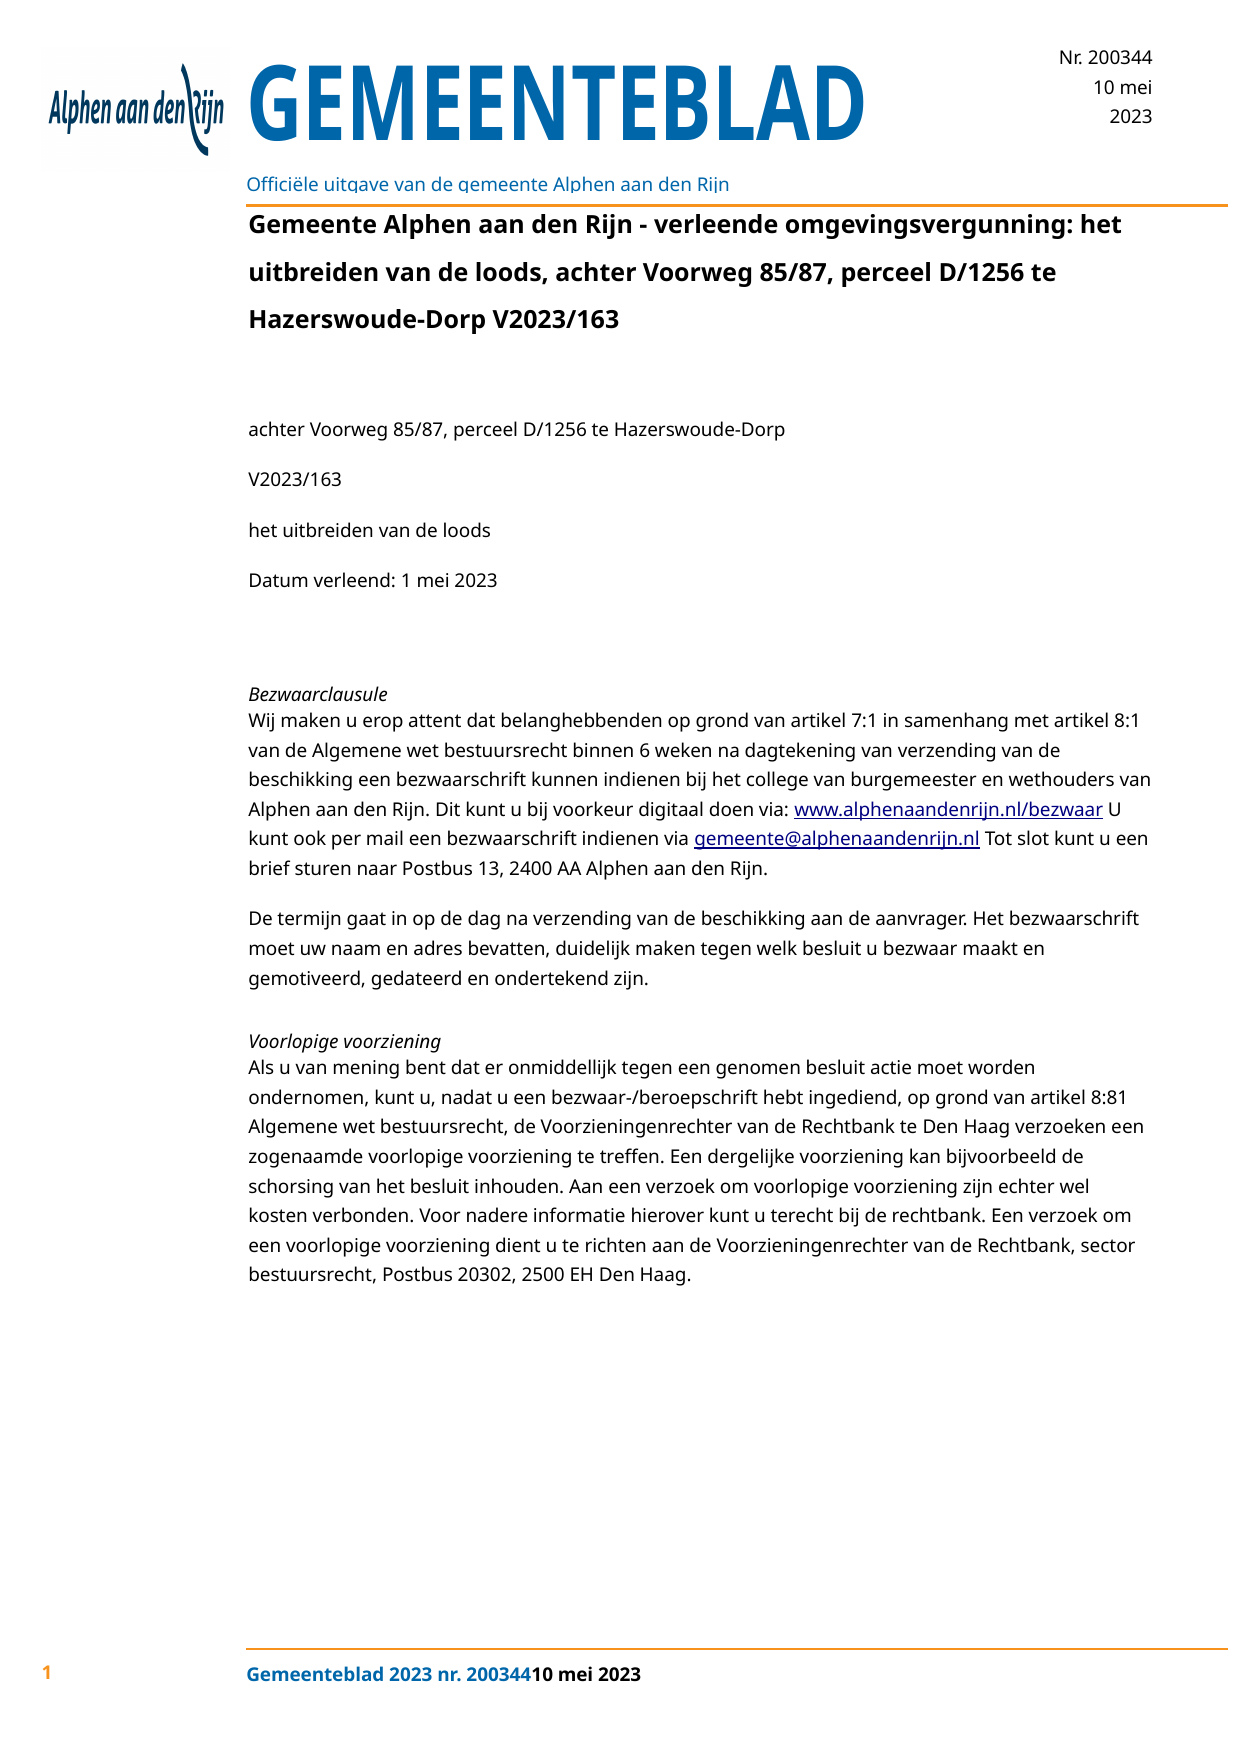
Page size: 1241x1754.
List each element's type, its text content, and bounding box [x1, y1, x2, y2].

text Datum verleend: 1 mei 2023 [248, 567, 1152, 593]
text Wij maken u erop attent dat belanghebbenden op grond van artikel 7:1 in samenhang met artikel 8:1 van de Algemene wet bestuursrecht binnen 6 weken na dagtekening van verzending van de beschikking een bezwaarschrift kunnen indienen bij het college van burgemeester en wethouders van Alphen aan den Rijn. Dit kunt u bij voorkeur digitaal doen via: www.alphenaandenrijn.nl/bezwaar U kunt ook per mail een bezwaarschrift indienen via gemeente@alphenaandenrijn.nl Tot slot kunt u een brief sturen naar Postbus 13, 2400 AA Alphen aan den Rijn. [248, 707, 1152, 881]
text het uitbreiden van de loods [248, 517, 1152, 542]
picture [41, 47, 231, 172]
text achter Voorweg 85/87, perceel D/1256 te Hazerswoude-Dorp [248, 416, 1152, 442]
text Gemeente Alphen aan den Rijn - verleende omgevingsvergunning: het uitbreiden van de loods, achter Voorweg 85/87, perceel D/1256 te Hazerswoude-Dorp V2023/163 [248, 207, 1152, 336]
text De termijn gaat in op de dag na verzending van de beschikking aan de aanvrager. Het bezwaarschrift moet uw naam en adres bevatten, duidelijk maken tegen welk besluit u bezwaar maakt en gemotiveerd, gedateerd en ondertekend zijn. [248, 906, 1152, 991]
text Voorlopige voorziening [248, 1029, 1152, 1054]
text Als u van mening bent dat er onmiddellijk tegen een genomen besluit actie moet worden ondernomen, kunt u, nadat u een bezwaar-/beroepschrift hebt ingediend, op grond van artikel 8:81 Algemene wet bestuursrecht, de Voorzieningenrechter van de Rechtbank te Den Haag verzoeken een zogenaamde voorlopige voorziening te treffen. Een dergelijke voorziening kan bijvoorbeeld de schorsing van het besluit inhouden. Aan een verzoek om voorlopige voorziening zijn echter wel kosten verbonden. Voor nadere informatie hierover kunt u terecht bij de rechtbank. Een verzoek om een voorlopige voorziening dient u te richten aan de Voorzieningenrechter van de Rechtbank, sector bestuursrecht, Postbus 20302, 2500 EH Den Haag. [248, 1054, 1152, 1287]
text V2023/163 [248, 466, 1152, 492]
text Bezwaarclausule [248, 682, 1152, 707]
